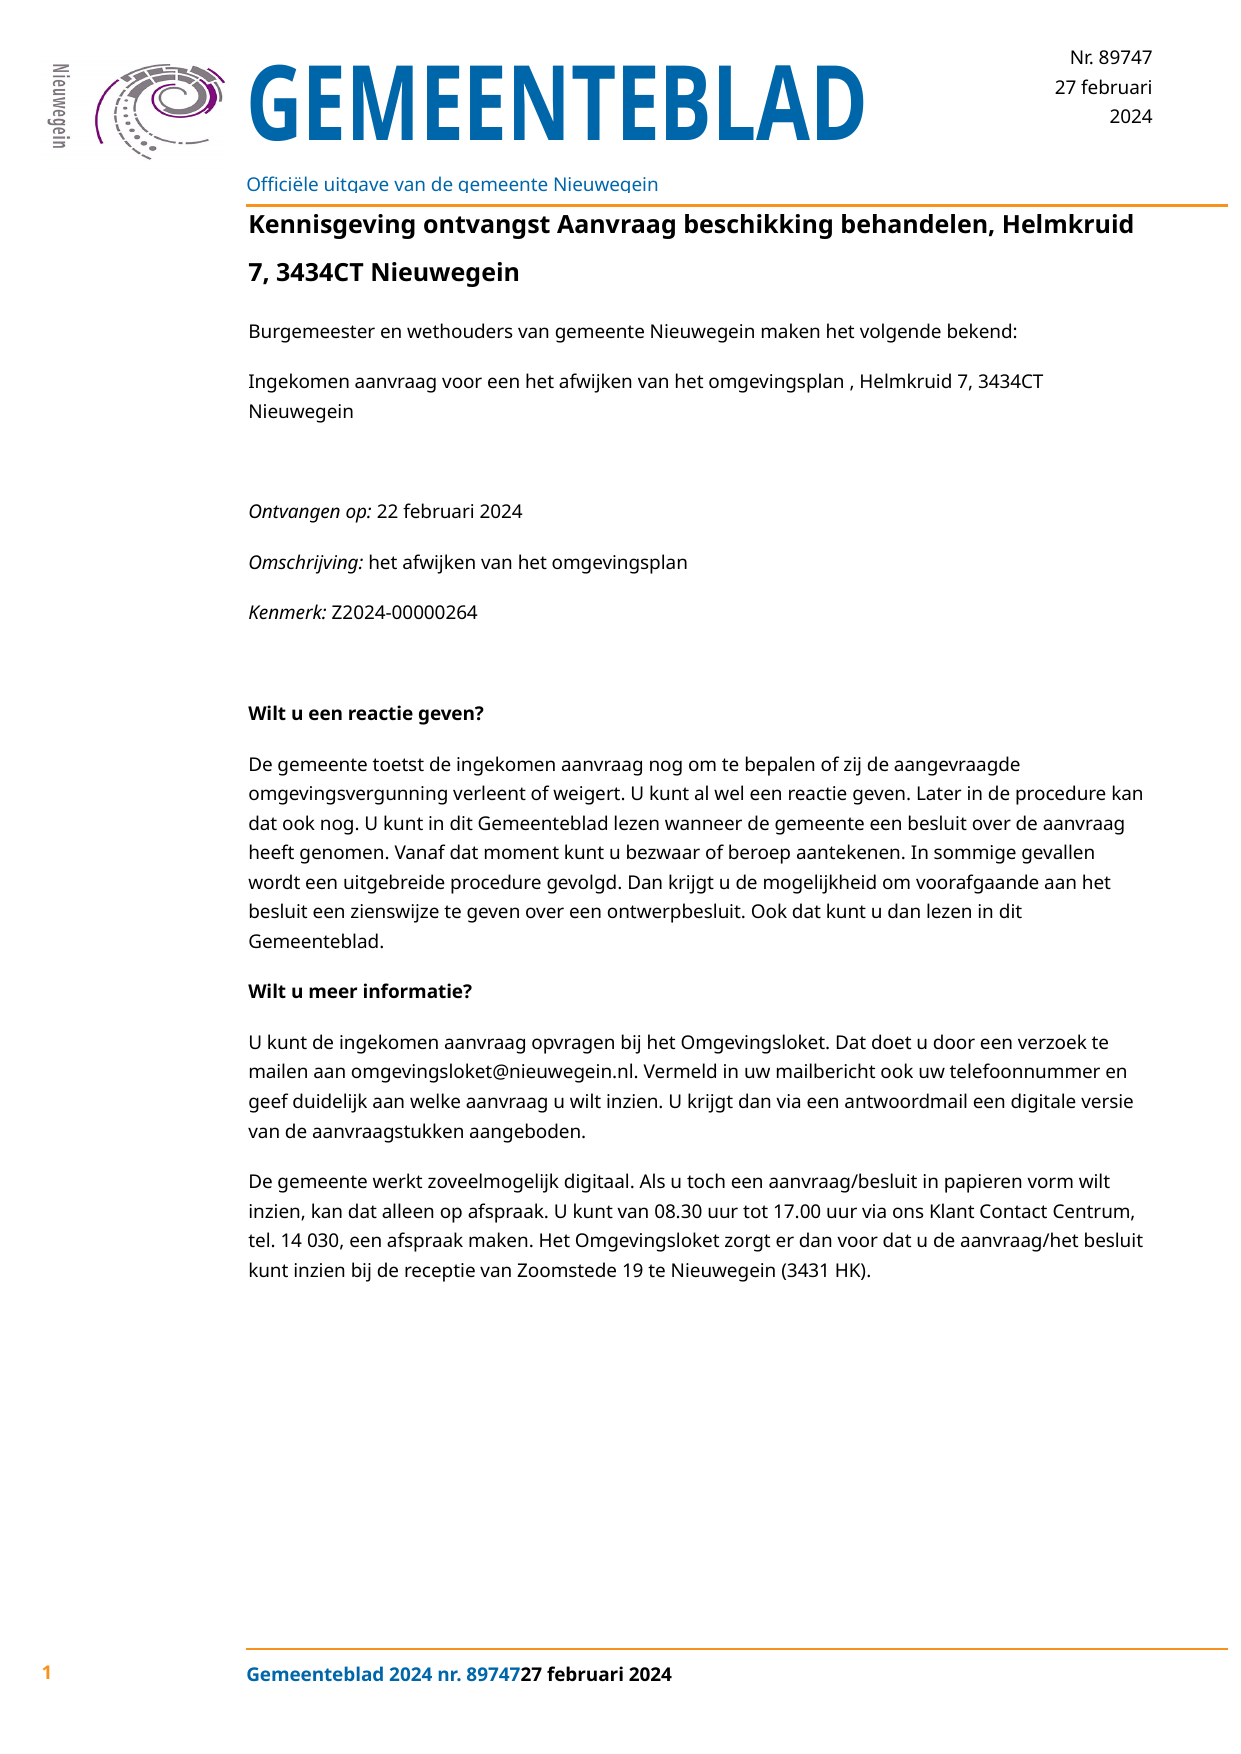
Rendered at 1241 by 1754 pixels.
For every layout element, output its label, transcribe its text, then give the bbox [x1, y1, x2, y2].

text Ingekomen aanvraag voor een het afwijken van het omgevingsplan , Helmkruid 7, 3434CT Nieuwegein [248, 368, 1152, 424]
text Kenmerk: Z2024-00000264 [248, 599, 1152, 625]
text Wilt u een reactie geven? [248, 700, 1152, 726]
text Wilt u meer informatie? [248, 979, 1152, 1004]
picture [41, 47, 231, 172]
text De gemeente toetst de ingekomen aanvraag nog om te bepalen of zij de aangevraagde omgevingsvergunning verleent of weigert. U kunt al wel een reactie geven. Later in de procedure kan dat ook nog. U kunt in dit Gemeenteblad lezen wanneer de gemeente een besluit over de aanvraag heeft genomen. Vanaf dat moment kunt u bezwaar of beroep aantekenen. In sommige gevallen wordt een uitgebreide procedure gevolgd. Dan krijgt u de mogelijkheid om voorafgaande aan het besluit een zienswijze te geven over een ontwerpbesluit. Ook dat kunt u dan lezen in dit Gemeenteblad. [248, 751, 1152, 954]
text U kunt de ingekomen aanvraag opvragen bij het Omgevingsloket. Dat doet u door een verzoek te mailen aan omgevingsloket@nieuwegein.nl. Vermeld in uw mailbericht ook uw telefoonnummer en geef duidelijk aan welke aanvraag u wilt inzien. U krijgt dan via een antwoordmail een digitale versie van de aanvraagstukken aangeboden. [248, 1029, 1152, 1144]
text Ontvangen op: 22 februari 2024 [248, 499, 1152, 524]
text Kennisgeving ontvangst Aanvraag beschikking behandelen, Helmkruid 7, 3434CT Nieuwegein [248, 207, 1152, 288]
text De gemeente werkt zoveelmogelijk digitaal. Als u toch een aanvraag/besluit in papieren vorm wilt inzien, kan dat alleen op afspraak. U kunt van 08.30 uur tot 17.00 uur via ons Klant Contact Centrum, tel. 14 030, een afspraak maken. Het Omgevingsloket zorgt er dan voor dat u de aanvraag/het besluit kunt inzien bij de receptie van Zoomstede 19 te Nieuwegein (3431 HK). [248, 1168, 1152, 1283]
text Omschrijving: het afwijken van het omgevingsplan [248, 549, 1152, 575]
text Burgemeester en wethouders van gemeente Nieuwegein maken het volgende bekend: [248, 318, 1152, 344]
